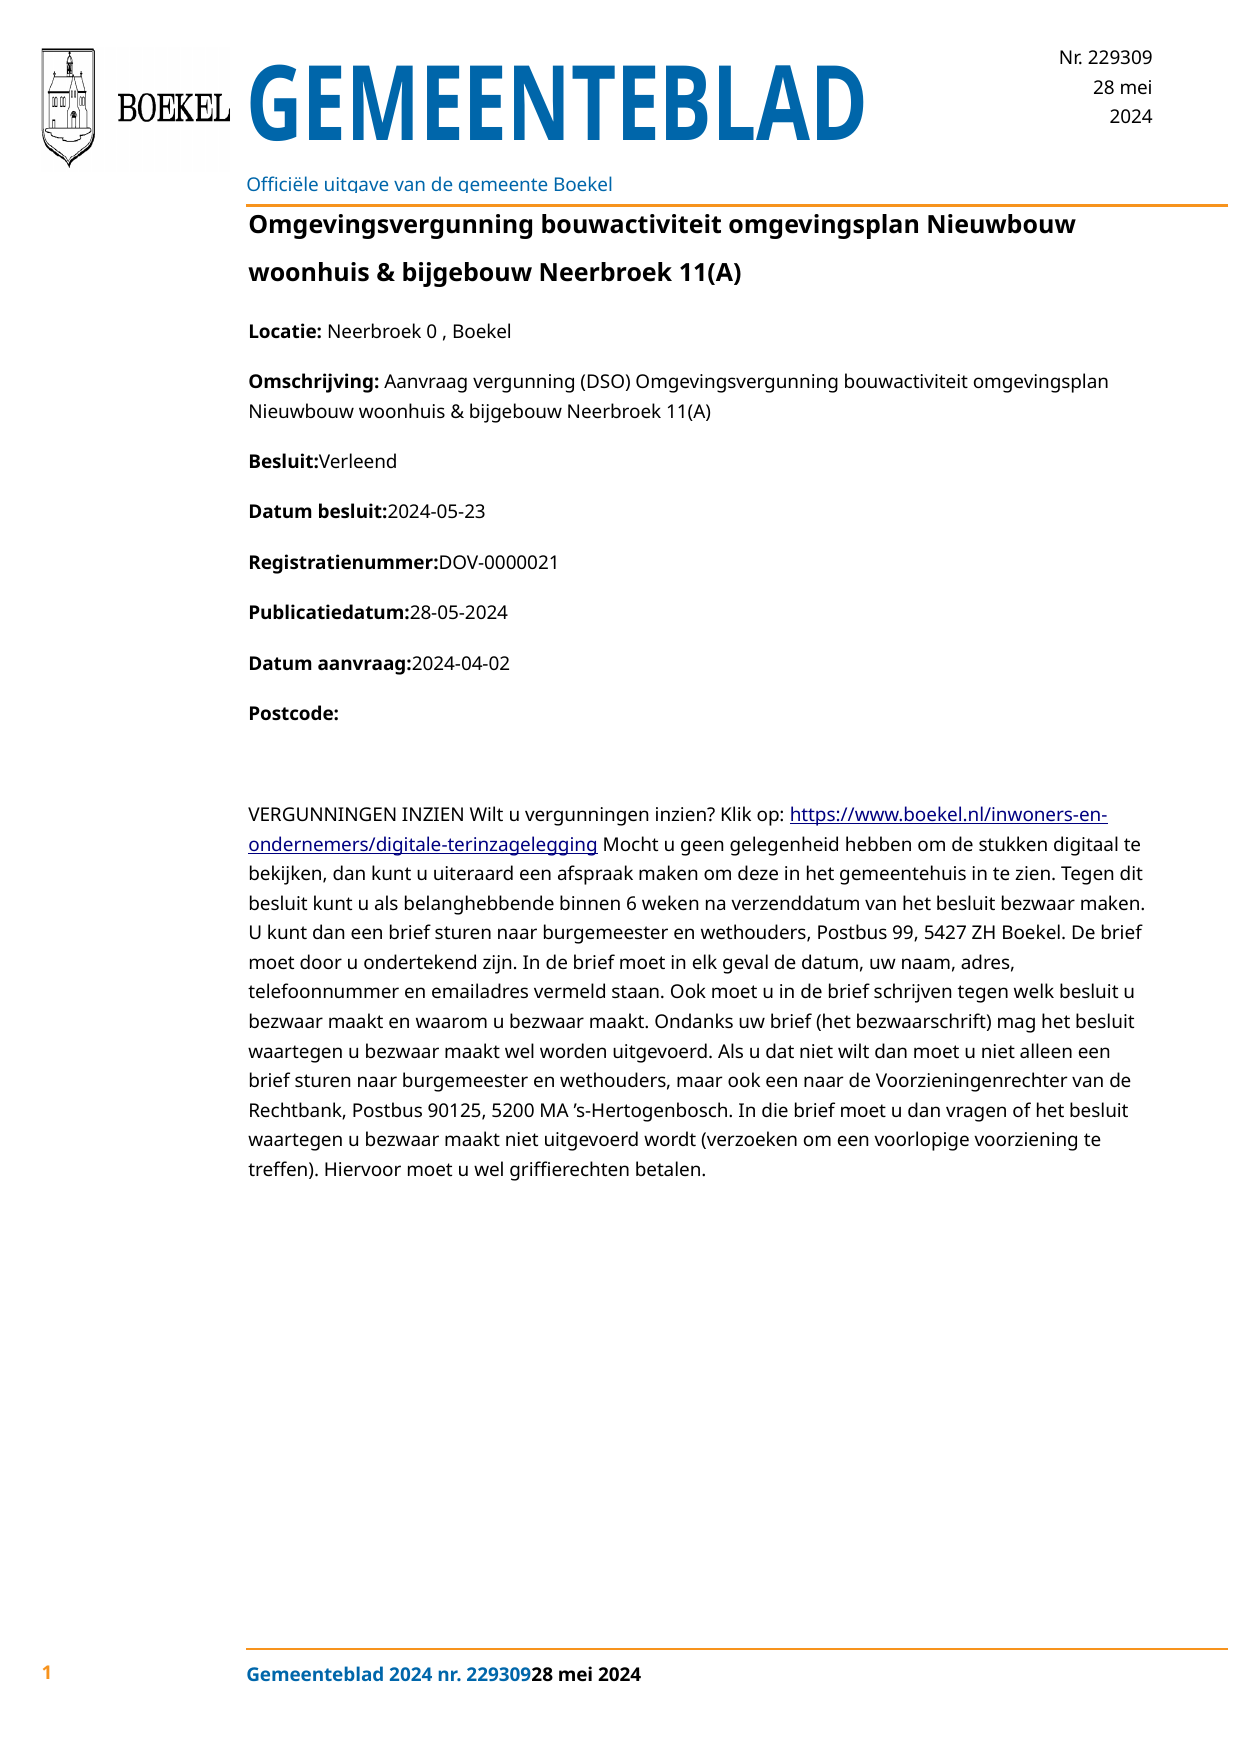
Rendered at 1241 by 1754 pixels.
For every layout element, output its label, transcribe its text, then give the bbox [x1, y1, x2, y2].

text VERGUNNINGEN INZIEN Wilt u vergunningen inzien? Klik op: https://www.boekel.nl/inwoners-en-ondernemers/digitale-terinzagelegging Mocht u geen gelegenheid hebben om de stukken digitaal te bekijken, dan kunt u uiteraard een afspraak maken om deze in het gemeentehuis in te zien. Tegen dit besluit kunt u als belanghebbende binnen 6 weken na verzenddatum van het besluit bezwaar maken. U kunt dan een brief sturen naar burgemeester en wethouders, Postbus 99, 5427 ZH Boekel. De brief moet door u ondertekend zijn. In de brief moet in elk geval de datum, uw naam, adres, telefoonnummer en emailadres vermeld staan. Ook moet u in de brief schrijven tegen welk besluit u bezwaar maakt en waarom u bezwaar maakt. Ondanks uw brief (het bezwaarschrift) mag het besluit waartegen u bezwaar maakt wel worden uitgevoerd. Als u dat niet wilt dan moet u niet alleen een brief sturen naar burgemeester en wethouders, maar ook een naar de Voorzieningenrechter van de Rechtbank, Postbus 90125, 5200 MA ’s-Hertogenbosch. In die brief moet u dan vragen of het besluit waartegen u bezwaar maakt niet uitgevoerd wordt (verzoeken om een voorlopige voorziening te treffen). Hiervoor moet u wel griffierechten betalen. [248, 801, 1152, 1182]
picture [41, 47, 231, 172]
text Locatie: Neerbroek 0 , Boekel [248, 318, 1152, 344]
text Omschrijving: Aanvraag vergunning (DSO) Omgevingsvergunning bouwactiviteit omgevingsplan Nieuwbouw woonhuis & bijgebouw Neerbroek 11(A) [248, 368, 1152, 424]
text Omgevingsvergunning bouwactiviteit omgevingsplan Nieuwbouw woonhuis & bijgebouw Neerbroek 11(A) [248, 207, 1152, 288]
text Publicatiedatum:28-05-2024 [248, 599, 1152, 625]
text Datum besluit:2024-05-23 [248, 499, 1152, 524]
text Besluit:Verleend [248, 448, 1152, 474]
text Postcode: [248, 700, 1152, 726]
text Datum aanvraag:2024-04-02 [248, 650, 1152, 676]
text Registratienummer:DOV-0000021 [248, 549, 1152, 575]
